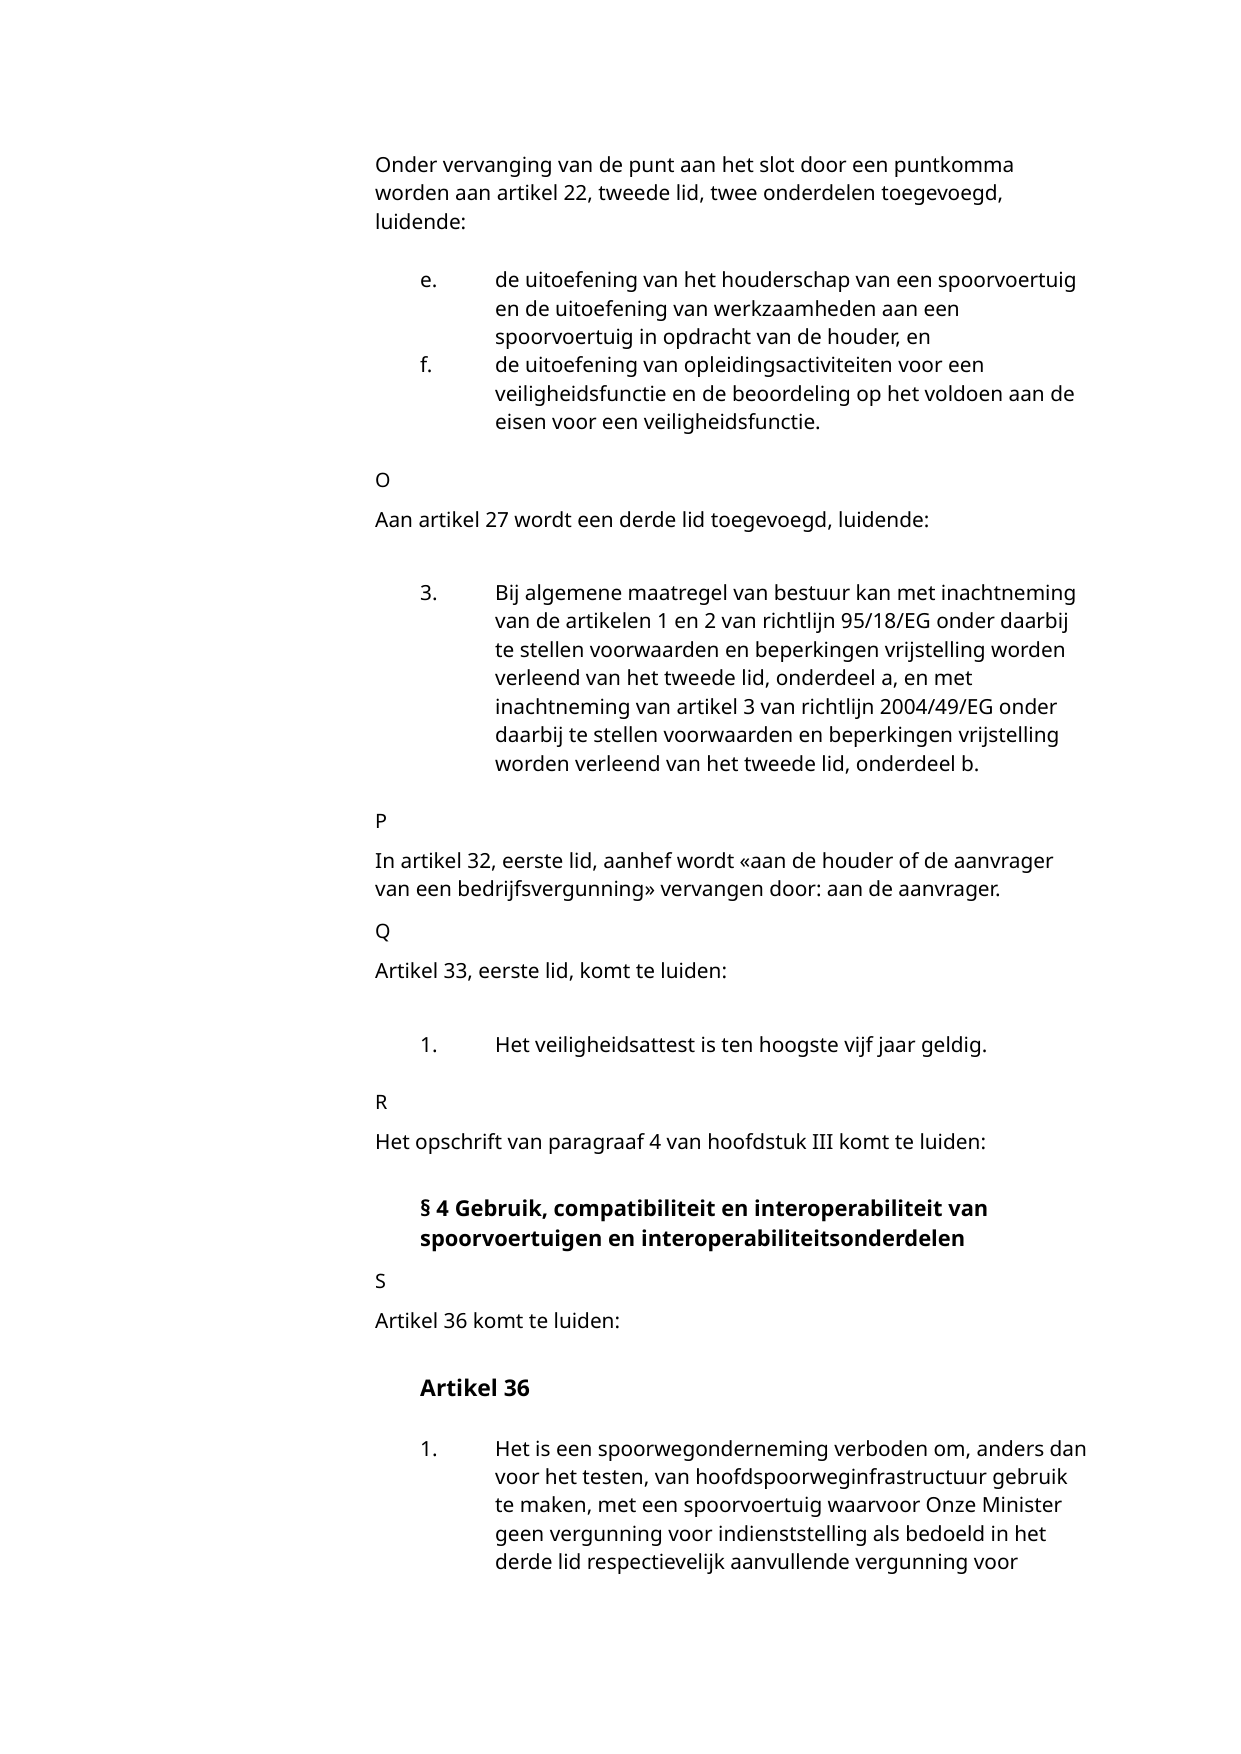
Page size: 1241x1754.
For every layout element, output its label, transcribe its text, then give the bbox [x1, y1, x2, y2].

text In artikel 32, eerste lid, aanhef wordt «aan de houder of de aanvrager van een bedrijfsvergunning» vervangen door: aan de aanvrager. [375, 846, 1090, 903]
text R [375, 1088, 1090, 1115]
text P [375, 807, 1090, 834]
text Aan artikel 27 wordt een derde lid toegevoegd, luidende: [375, 505, 1090, 533]
text O [375, 466, 1090, 493]
text Q [375, 918, 1090, 945]
list Bij algemene maatregel van bestuur kan met inachtneming van de artikelen 1 en 2 van richtlijn 95/18/EG onder daarbij te stellen voorwaarden en beperkingen vrijstelling worden verleend van het tweede lid, onderdeel a, en met inachtneming van artikel 3 van richtlijn 2004/49/EG onder daarbij te stellen voorwaarden en beperkingen vrijstelling worden verleend van het tweede lid, onderdeel b. [420, 578, 1090, 777]
list Het veiligheidsattest is ten hoogste vijf jaar geldig. [420, 1030, 1090, 1058]
text Artikel 36 komt te luiden: [375, 1306, 1090, 1335]
text Artikel 33, eerste lid, komt te luiden: [375, 957, 1090, 985]
text Het opschrift van paragraaf 4 van hoofdstuk III komt te luiden: [375, 1127, 1090, 1156]
list de uitoefening van het houderschap van een spoorvoertuig en de uitoefening van werkzaamheden aan een spoorvoertuig in opdracht van de houder, en [420, 265, 1090, 351]
list Het is een spoorwegonderneming verboden om, anders dan voor het testen, van hoofdspoorweginfrastructuur gebruik te maken, met een spoorvoertuig waarvoor Onze Minister geen vergunning voor indienststelling als bedoeld in het derde lid respectievelijk aanvullende vergunning voor [420, 1434, 1090, 1576]
list de uitoefening van opleidingsactiviteiten voor een veiligheidsfunctie en de beoordeling op het voldoen aan de eisen voor een veiligheidsfunctie. [420, 351, 1090, 436]
text S [375, 1268, 1090, 1295]
subtitle Artikel 36 [420, 1372, 1090, 1404]
text Onder vervanging van de punt aan het slot door een puntkomma worden aan artikel 22, tweede lid, twee onderdelen toegevoegd, luidende: [375, 150, 1090, 235]
subtitle § 4 Gebruik, compatibiliteit en interoperabiliteit van spoorvoertuigen en interoperabiliteitsonderdelen [420, 1193, 1090, 1253]
